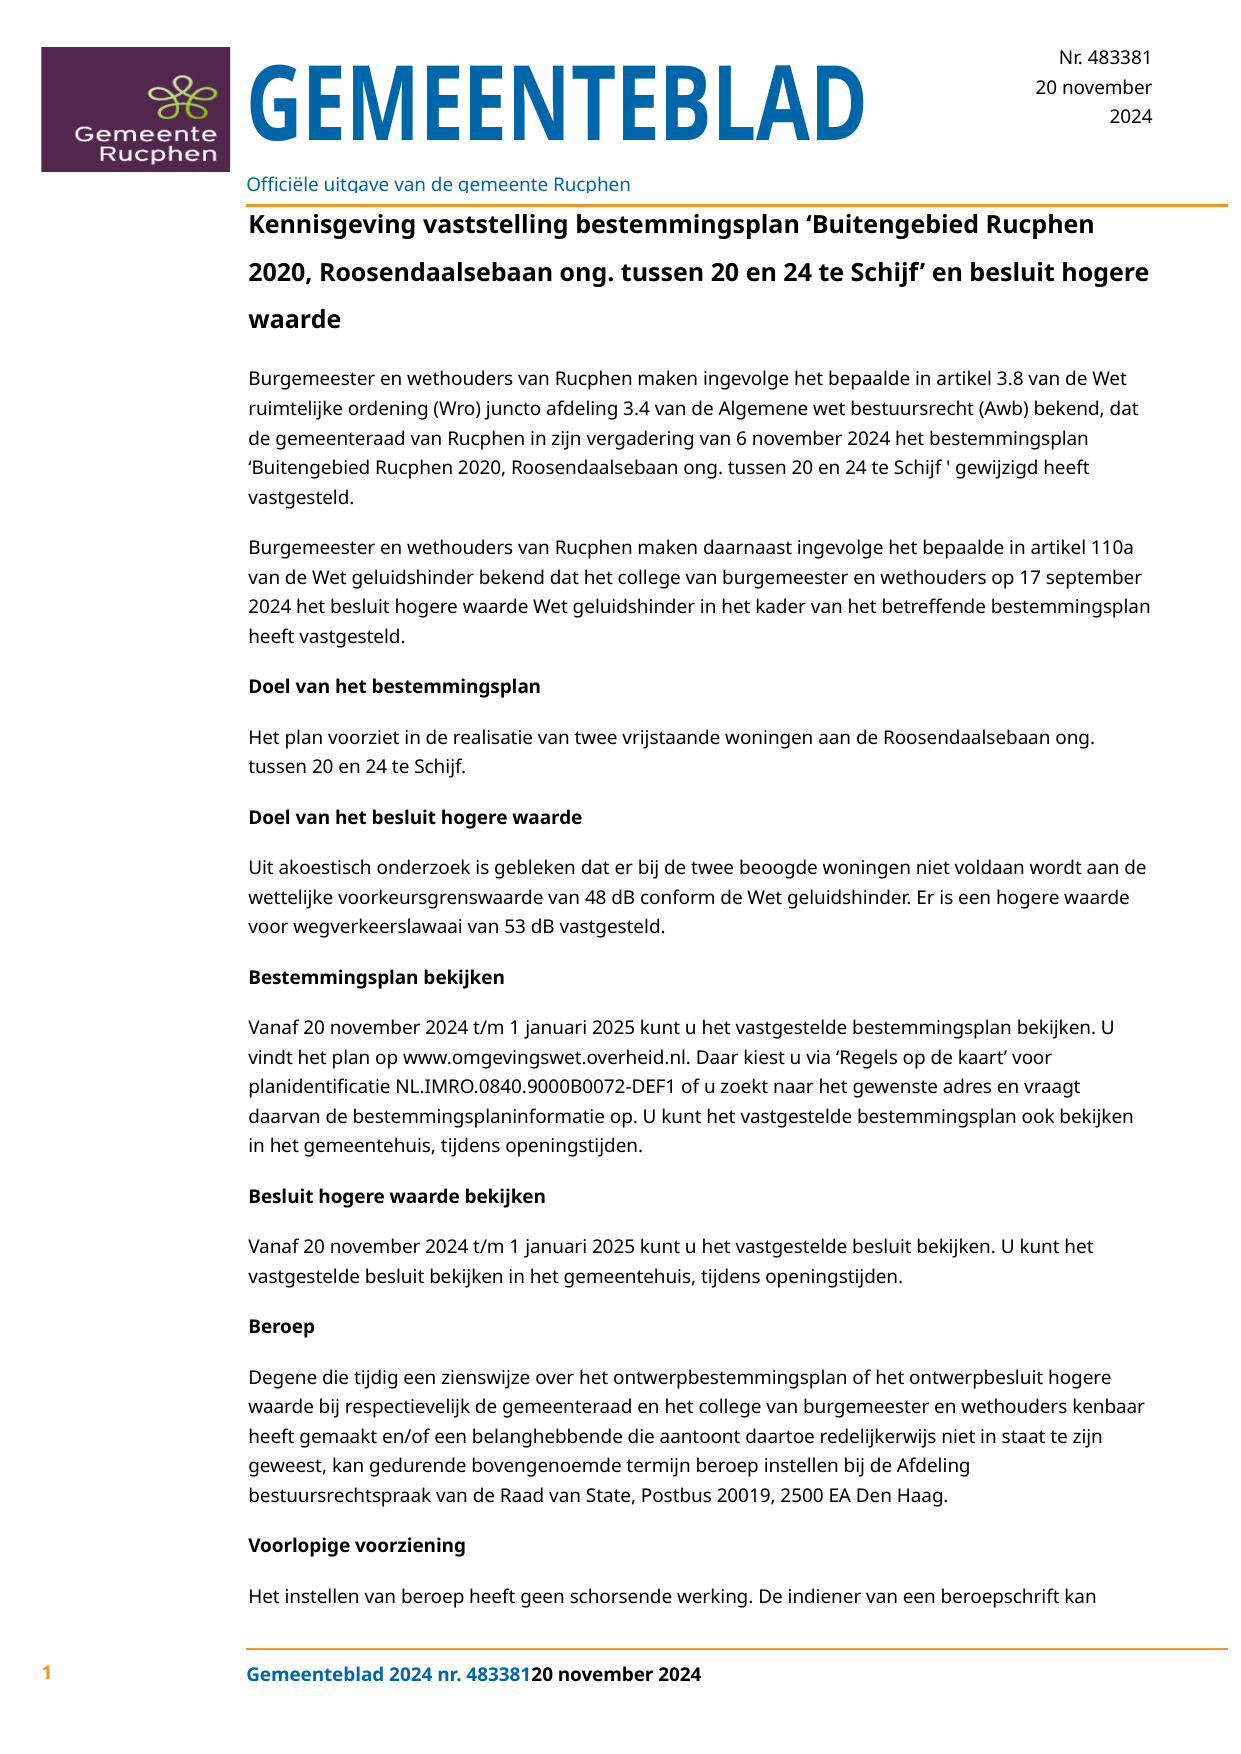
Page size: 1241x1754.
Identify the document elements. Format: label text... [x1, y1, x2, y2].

text Besluit hogere waarde bekijken [248, 1183, 1152, 1209]
text Vanaf 20 november 2024 t/m 1 januari 2025 kunt u het vastgestelde besluit bekijken. U kunt het vastgestelde besluit bekijken in het gemeentehuis, tijdens openingstijden. [248, 1233, 1152, 1289]
picture [41, 47, 231, 172]
text Burgemeester en wethouders van Rucphen maken ingevolge het bepaalde in artikel 3.8 van de Wet ruimtelijke ordening (Wro) juncto afdeling 3.4 van de Algemene wet bestuursrecht (Awb) bekend, dat de gemeenteraad van Rucphen in zijn vergadering van 6 november 2024 het bestemmingsplan ‘Buitengebied Rucphen 2020, Roosendaalsebaan ong. tussen 20 en 24 te Schijf ' gewijzigd heeft vastgesteld. [248, 366, 1152, 509]
text Bestemmingsplan bekijken [248, 964, 1152, 989]
text Degene die tijdig een zienswijze over het ontwerpbestemmingsplan of het ontwerpbesluit hogere waarde bij respectievelijk de gemeenteraad en het college van burgemeester en wethouders kenbaar heeft gemaakt en/of een belanghebbende die aantoont daartoe redelijkerwijs niet in staat te zijn geweest, kan gedurende bovengenoemde termijn beroep instellen bij de Afdeling bestuursrechtspraak van de Raad van State, Postbus 20019, 2500 EA Den Haag. [248, 1364, 1152, 1508]
text Burgemeester en wethouders van Rucphen maken daarnaast ingevolge het bepaalde in artikel 110a van de Wet geluidshinder bekend dat het college van burgemeester en wethouders op 17 september 2024 het besluit hogere waarde Wet geluidshinder in het kader van het betreffende bestemmingsplan heeft vastgesteld. [248, 534, 1152, 649]
text Doel van het besluit hogere waarde [248, 804, 1152, 829]
text Het instellen van beroep heeft geen schorsende werking. De indiener van een beroepschrift kan [248, 1583, 1152, 1609]
text Uit akoestisch onderzoek is gebleken dat er bij de twee beoogde woningen niet voldaan wordt aan de wettelijke voorkeursgrenswaarde van 48 dB conform de Wet geluidshinder. Er is een hogere waarde voor wegverkeerslawaai van 53 dB vastgesteld. [248, 854, 1152, 939]
text Voorlopige voorziening [248, 1533, 1152, 1558]
text Beroep [248, 1313, 1152, 1339]
text Doel van het bestemmingsplan [248, 673, 1152, 699]
text Kennisgeving vaststelling bestemmingsplan ‘Buitengebied Rucphen 2020, Roosendaalsebaan ong. tussen 20 en 24 te Schijf’ en besluit hogere waarde [248, 207, 1152, 336]
text Het plan voorziet in de realisatie van twee vrijstaande woningen aan de Roosendaalsebaan ong. tussen 20 en 24 te Schijf. [248, 724, 1152, 779]
text Vanaf 20 november 2024 t/m 1 januari 2025 kunt u het vastgestelde bestemmingsplan bekijken. U vindt het plan op www.omgevingswet.overheid.nl. Daar kiest u via ‘Regels op de kaart’ voor planidentificatie NL.IMRO.0840.9000B0072-DEF1 of u zoekt naar het gewenste adres en vraagt daarvan de bestemmingsplaninformatie op. U kunt het vastgestelde bestemmingsplan ook bekijken in het gemeentehuis, tijdens openingstijden. [248, 1014, 1152, 1158]
